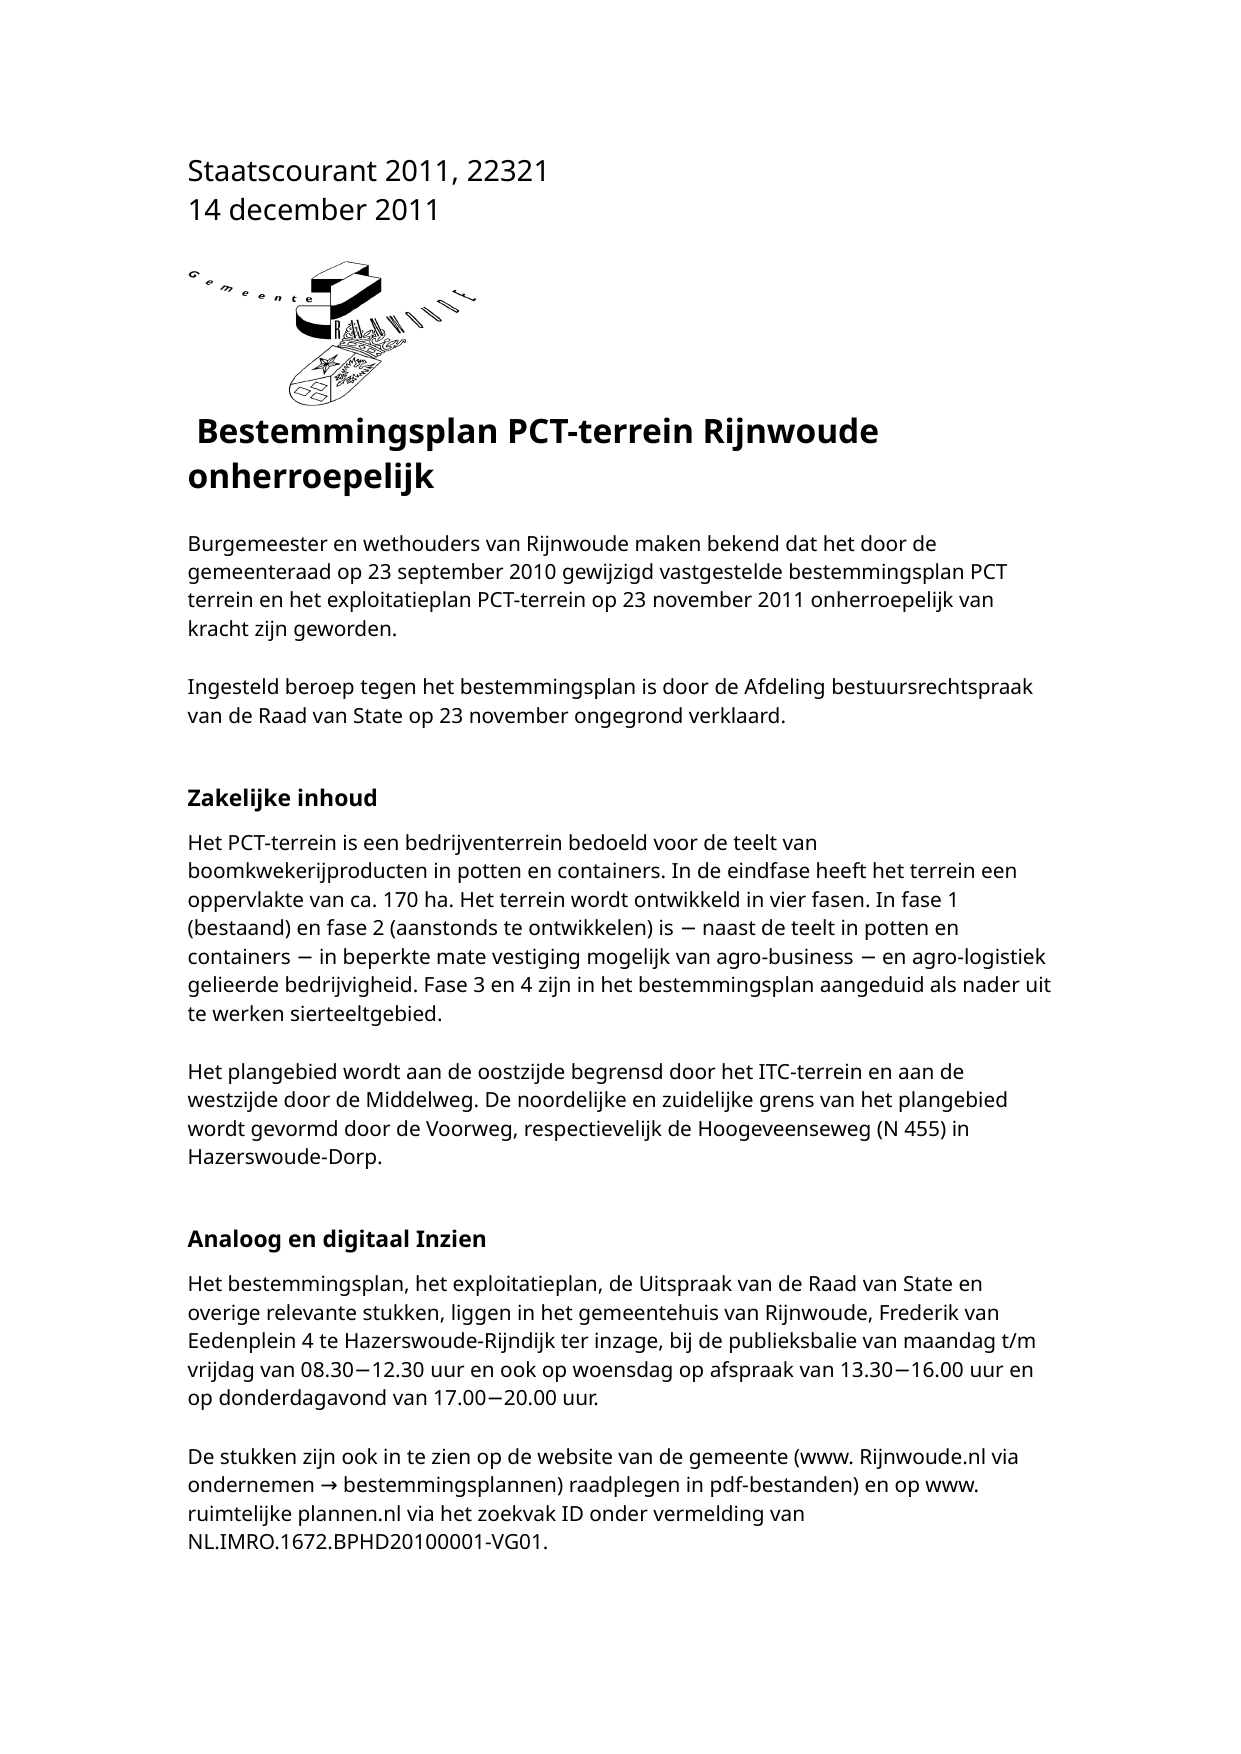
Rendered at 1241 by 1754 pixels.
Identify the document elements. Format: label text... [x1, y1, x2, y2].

text Het bestemmingsplan, het exploitatieplan, de Uitspraak van de Raad van State en overige relevante stukken, liggen in het gemeentehuis van Rijnwoude, Frederik van Eedenplein 4 te Hazerswoude-Rijndijk ter inzage, bij de publieksbalie van maandag t/m vrijdag van 08.30−12.30 uur en ook op woensdag op afspraak van 13.30−16.00 uur en op donderdagavond van 17.00−20.00 uur. [187, 1269, 1053, 1412]
text Ingesteld beroep tegen het bestemmingsplan is door de Afdeling bestuursrechtspraak van de Raad van State op 23 november ongegrond verklaard. [187, 672, 1053, 729]
text De stukken zijn ook in te zien op de website van de gemeente (www. Rijnwoude.nl via ondernemen → bestemmingsplannen) raadplegen in pdf-bestanden) en op www. ruimtelijke plannen.nl via het zoekvak ID onder vermelding van NL.IMRO.1672.BPHD20100001-VG01. [187, 1442, 1053, 1556]
picture [187, 258, 477, 408]
subtitle Analoog en digitaal Inzien [187, 1223, 1053, 1254]
text Staatscourant 2011, 22321 [187, 150, 1053, 190]
subtitle Bestemmingsplan PCT-terrein Rijnwoude onherroepelijk [187, 271, 1053, 499]
text Het PCT-terrein is een bedrijventerrein bedoeld voor de teelt van boomkwekerijproducten in potten en containers. In de eindfase heeft het terrein een oppervlakte van ca. 170 ha. Het terrein wordt ontwikkeld in vier fasen. In fase 1 (bestaand) en fase 2 (aanstonds te ontwikkelen) is − naast de teelt in potten en containers − in beperkte mate vestiging mogelijk van agro-business − en agro-logistiek gelieerde bedrijvigheid. Fase 3 en 4 zijn in het bestemmingsplan aangeduid als nader uit te werken sierteeltgebied. [187, 828, 1053, 1027]
text Het plangebied wordt aan de oostzijde begrensd door het ITC-terrein en aan de westzijde door de Middelweg. De noordelijke en zuidelijke grens van het plangebied wordt gevormd door de Voorweg, respectievelijk de Hoogeveenseweg (N 455) in Hazerswoude-Dorp. [187, 1057, 1053, 1171]
text Burgemeester en wethouders van Rijnwoude maken bekend dat het door de gemeenteraad op 23 september 2010 gewijzigd vastgestelde bestemmingsplan PCT terrein en het exploitatieplan PCT-terrein op 23 november 2011 onherroepelijk van kracht zijn geworden. [187, 529, 1053, 642]
subtitle Zakelijke inhoud [187, 782, 1053, 813]
text 14 december 2011 [187, 190, 1053, 229]
